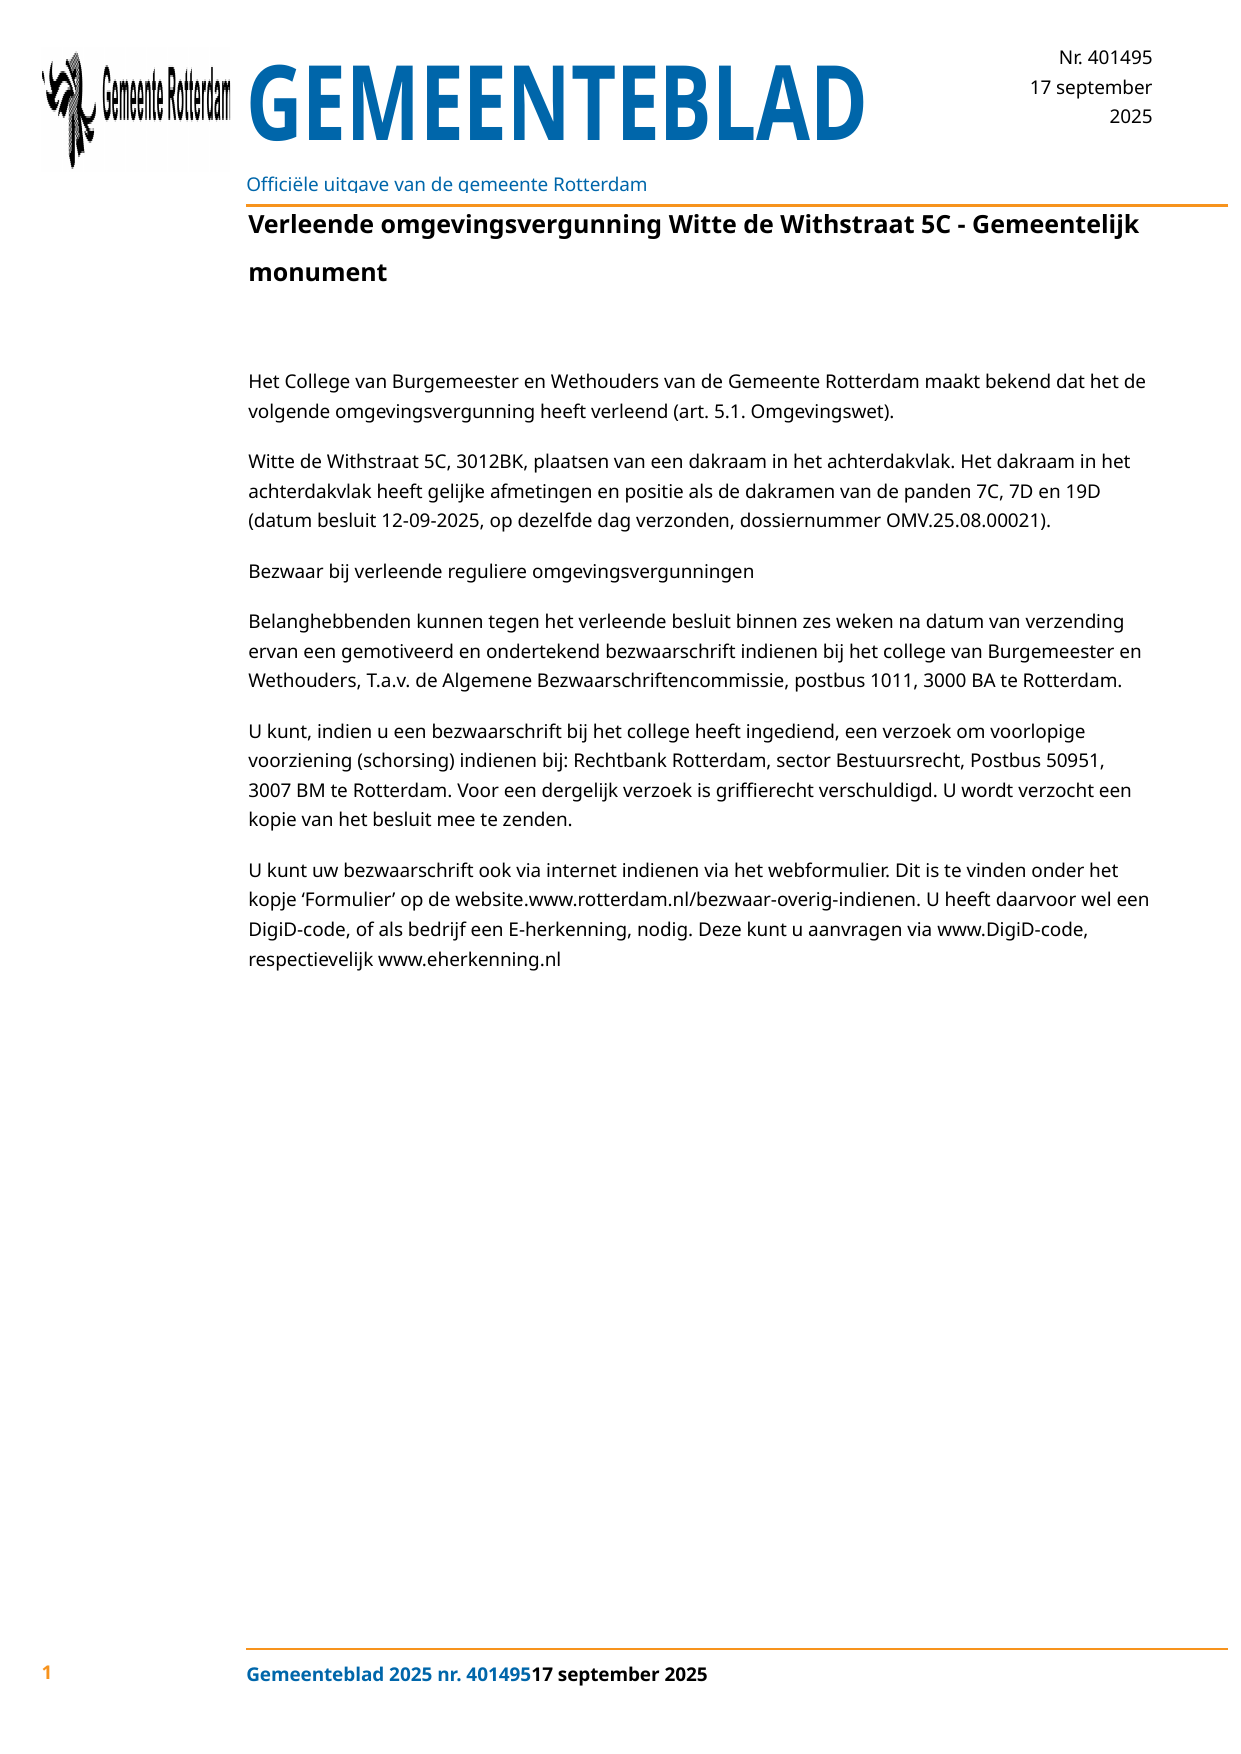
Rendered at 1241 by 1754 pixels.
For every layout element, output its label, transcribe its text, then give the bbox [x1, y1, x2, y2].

text Belanghebbenden kunnen tegen het verleende besluit binnen zes weken na datum van verzending ervan een gemotiveerd en ondertekend bezwaarschrift indienen bij het college van Burgemeester en Wethouders, T.a.v. de Algemene Bezwaarschriftencommissie, postbus 1011, 3000 BA te Rotterdam. [248, 608, 1152, 693]
text U kunt uw bezwaarschrift ook via internet indienen via het webformulier. Dit is te vinden onder het kopje ‘Formulier’ op de website.www.rotterdam.nl/bezwaar-overig-indienen. U heeft daarvoor wel een DigiD-code, of als bedrijf een E-herkenning, nodig. Deze kunt u aanvragen via www.DigiD-code, respectievelijk www.eherkenning.nl [248, 857, 1152, 972]
text Verleende omgevingsvergunning Witte de Withstraat 5C - Gemeentelijk monument [248, 207, 1152, 288]
text Het College van Burgemeester en Wethouders van de Gemeente Rotterdam maakt bekend dat het de volgende omgevingsvergunning heeft verleend (art. 5.1. Omgevingswet). [248, 368, 1152, 424]
text U kunt, indien u een bezwaarschrift bij het college heeft ingediend, een verzoek om voorlopige voorziening (schorsing) indienen bij: Rechtbank Rotterdam, sector Bestuursrecht, Postbus 50951, 3007 BM te Rotterdam. Voor een dergelijk verzoek is griffierecht verschuldigd. U wordt verzocht een kopie van het besluit mee te zenden. [248, 718, 1152, 832]
text Witte de Withstraat 5C, 3012BK, plaatsen van een dakraam in het achterdakvlak. Het dakraam in het achterdakvlak heeft gelijke afmetingen en positie als de dakramen van de panden 7C, 7D en 19D (datum besluit 12-09-2025, op dezelfde dag verzonden, dossiernummer OMV.25.08.00021). [248, 448, 1152, 533]
text Bezwaar bij verleende reguliere omgevingsvergunningen [248, 558, 1152, 584]
picture [41, 47, 231, 172]
